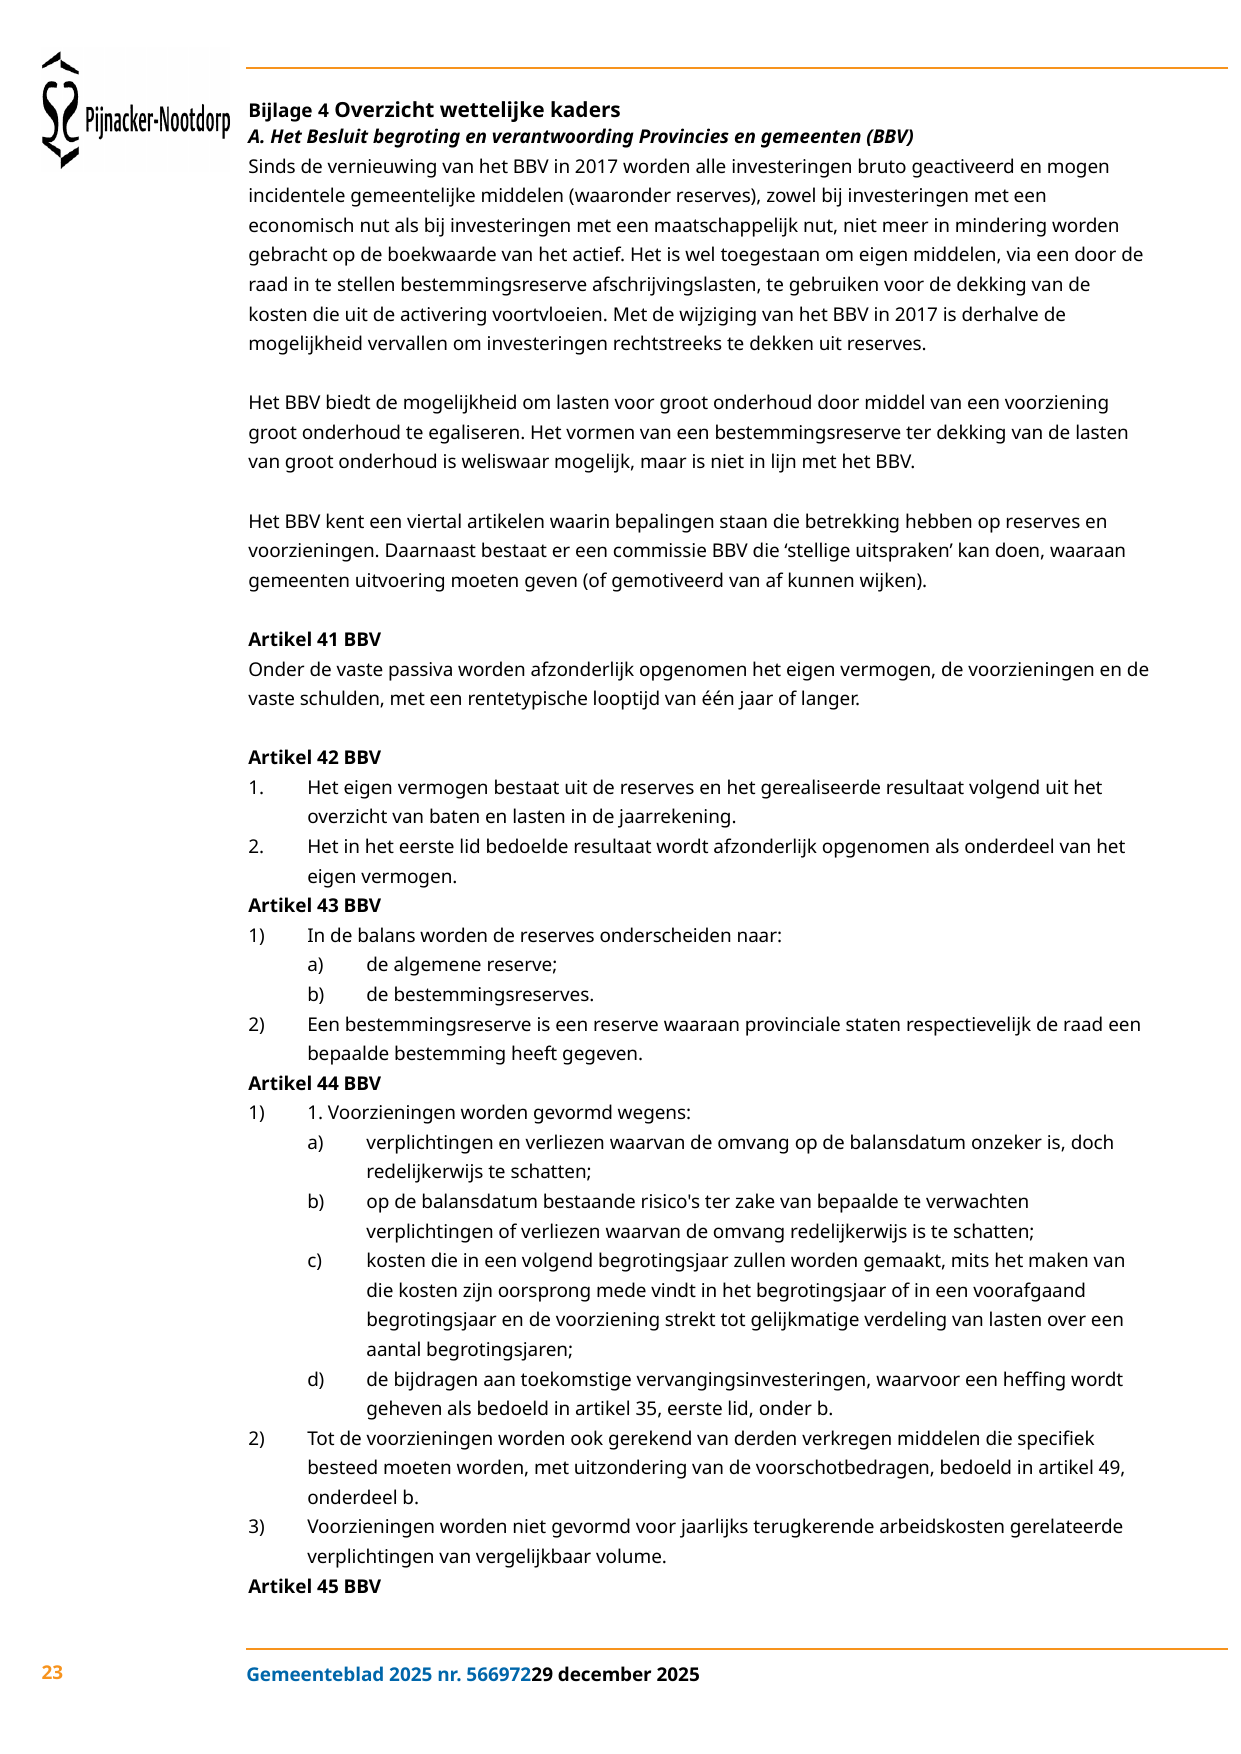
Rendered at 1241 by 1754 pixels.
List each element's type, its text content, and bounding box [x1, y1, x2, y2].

list Een bestemmingsreserve is een reserve waaraan provinciale staten respectievelijk de raad een bepaalde bestemming heeft gegeven. [248, 1011, 1152, 1066]
text Artikel 44 BBV [248, 1070, 1152, 1096]
list Voorzieningen worden niet gevormd voor jaarlijks terugkerende arbeidskosten gerelateerde verplichtingen van vergelijkbaar volume. [248, 1514, 1152, 1569]
list 1. Voorzieningen worden gevormd wegens: [248, 1099, 1152, 1125]
text Bijlage 4 Overzicht wettelijke kaders [248, 95, 1152, 123]
list de algemene reserve; [307, 952, 1152, 977]
list Tot de voorzieningen worden ook gerekend van derden verkregen middelen die specifiek besteed moeten worden, met uitzondering van de voorschotbedragen, bedoeld in artikel 49, onderdeel b. [248, 1425, 1152, 1510]
list In de balans worden de reserves onderscheiden naar: [248, 922, 1152, 948]
text Het BBV biedt de mogelijkheid om lasten voor groot onderhoud door middel van een voorziening groot onderhoud te egaliseren. Het vormen van een bestemmingsreserve ter dekking van de lasten van groot onderhoud is weliswaar mogelijk, maar is niet in lijn met het BBV. [248, 389, 1152, 474]
list verplichtingen en verliezen waarvan de omvang op de balansdatum onzeker is, doch redelijkerwijs te schatten; [307, 1129, 1152, 1184]
text A. Het Besluit begroting en verantwoording Provincies en gemeenten (BBV) [248, 123, 1152, 149]
picture [41, 47, 231, 172]
text Artikel 45 BBV [248, 1573, 1152, 1599]
text Onder de vaste passiva worden afzonderlijk opgenomen het eigen vermogen, de voorzieningen en de vaste schulden, met een rentetypische looptijd van één jaar of langer. [248, 656, 1152, 711]
list op de balansdatum bestaande risico's ter zake van bepaalde te verwachten verplichtingen of verliezen waarvan de omvang redelijkerwijs is te schatten; [307, 1188, 1152, 1244]
text Artikel 41 BBV [248, 626, 1152, 652]
list de bijdragen aan toekomstige vervangingsinvesteringen, waarvoor een heffing wordt geheven als bedoeld in artikel 35, eerste lid, onder b. [307, 1366, 1152, 1421]
list Het eigen vermogen bestaat uit de reserves en het gerealiseerde resultaat volgend uit het overzicht van baten en lasten in de jaarrekening. [248, 774, 1152, 829]
list de bestemmingsreserves. [307, 981, 1152, 1007]
list kosten die in een volgend begrotingsjaar zullen worden gemaakt, mits het maken van die kosten zijn oorsprong mede vindt in het begrotingsjaar of in een voorafgaand begrotingsjaar en de voorziening strekt tot gelijkmatige verdeling van lasten over een aantal begrotingsjaren; [307, 1247, 1152, 1362]
text Sinds de vernieuwing van het BBV in 2017 worden alle investeringen bruto geactiveerd en mogen incidentele gemeentelijke middelen (waaronder reserves), zowel bij investeringen met een economisch nut als bij investeringen met een maatschappelijk nut, niet meer in mindering worden gebracht op de boekwaarde van het actief. Het is wel toegestaan om eigen middelen, via een door de raad in te stellen bestemmingsreserve afschrijvingslasten, te gebruiken voor de dekking van de kosten die uit de activering voortvloeien. Met de wijziging van het BBV in 2017 is derhalve de mogelijkheid vervallen om investeringen rechtstreeks te dekken uit reserves. [248, 153, 1152, 356]
text Artikel 43 BBV [248, 892, 1152, 918]
list Het in het eerste lid bedoelde resultaat wordt afzonderlijk opgenomen als onderdeel van het eigen vermogen. [248, 833, 1152, 889]
text Het BBV kent een viertal artikelen waarin bepalingen staan die betrekking hebben op reserves en voorzieningen. Daarnaast bestaat er een commissie BBV die ‘stellige uitspraken’ kan doen, waaraan gemeenten uitvoering moeten geven (of gemotiveerd van af kunnen wijken). [248, 508, 1152, 593]
text Artikel 42 BBV [248, 744, 1152, 770]
